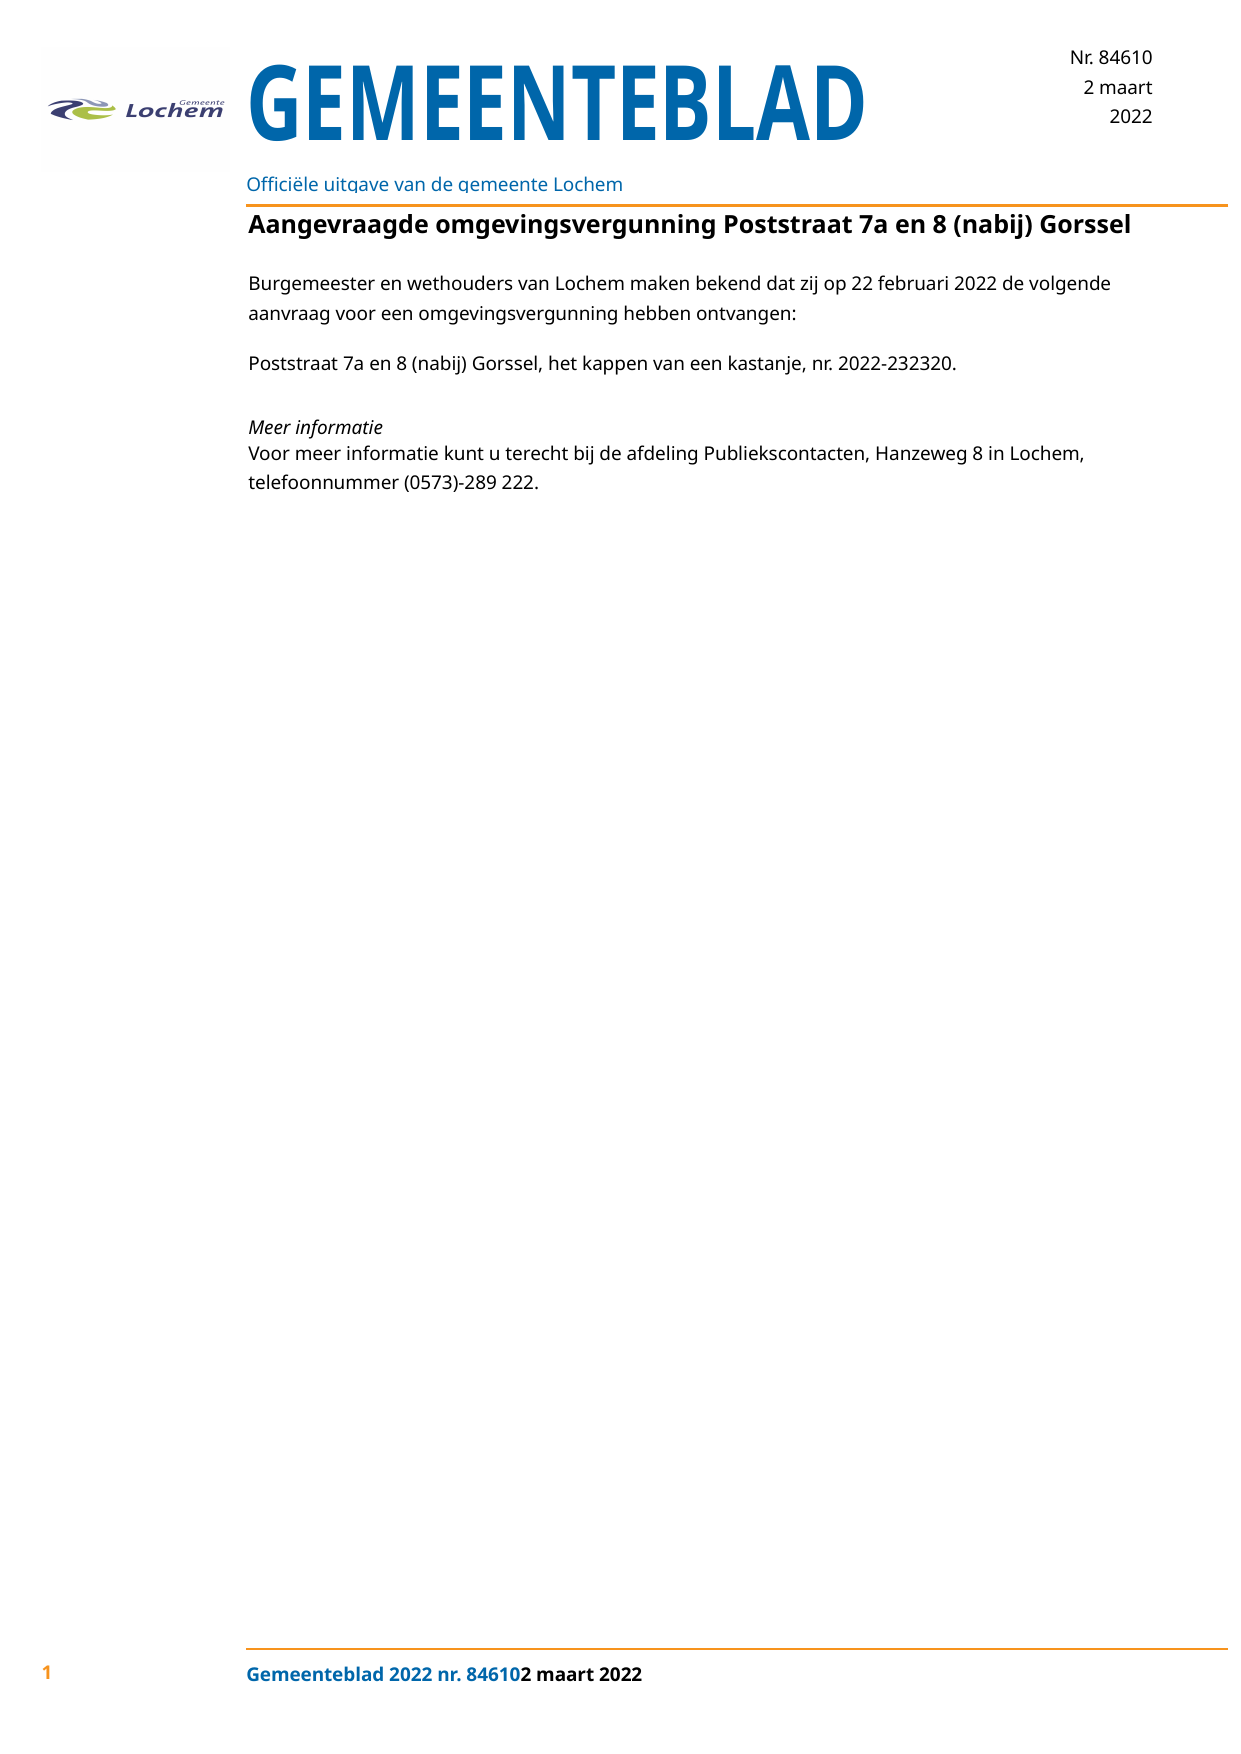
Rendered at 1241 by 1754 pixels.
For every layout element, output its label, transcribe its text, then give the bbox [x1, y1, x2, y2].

text Voor meer informatie kunt u terecht bij de afdeling Publiekscontacten, Hanzeweg 8 in Lochem, telefoonnummer (0573)-289 222. [248, 440, 1152, 495]
picture [41, 47, 231, 172]
text Meer informatie [248, 414, 1152, 440]
text Burgemeester en wethouders van Lochem maken bekend dat zij op 22 februari 2022 de volgende aanvraag voor een omgevingsvergunning hebben ontvangen: [248, 270, 1152, 326]
text Poststraat 7a en 8 (nabij) Gorssel, het kappen van een kastanje, nr. 2022-232320. [248, 350, 1152, 376]
text Aangevraagde omgevingsvergunning Poststraat 7a en 8 (nabij) Gorssel [248, 207, 1152, 241]
